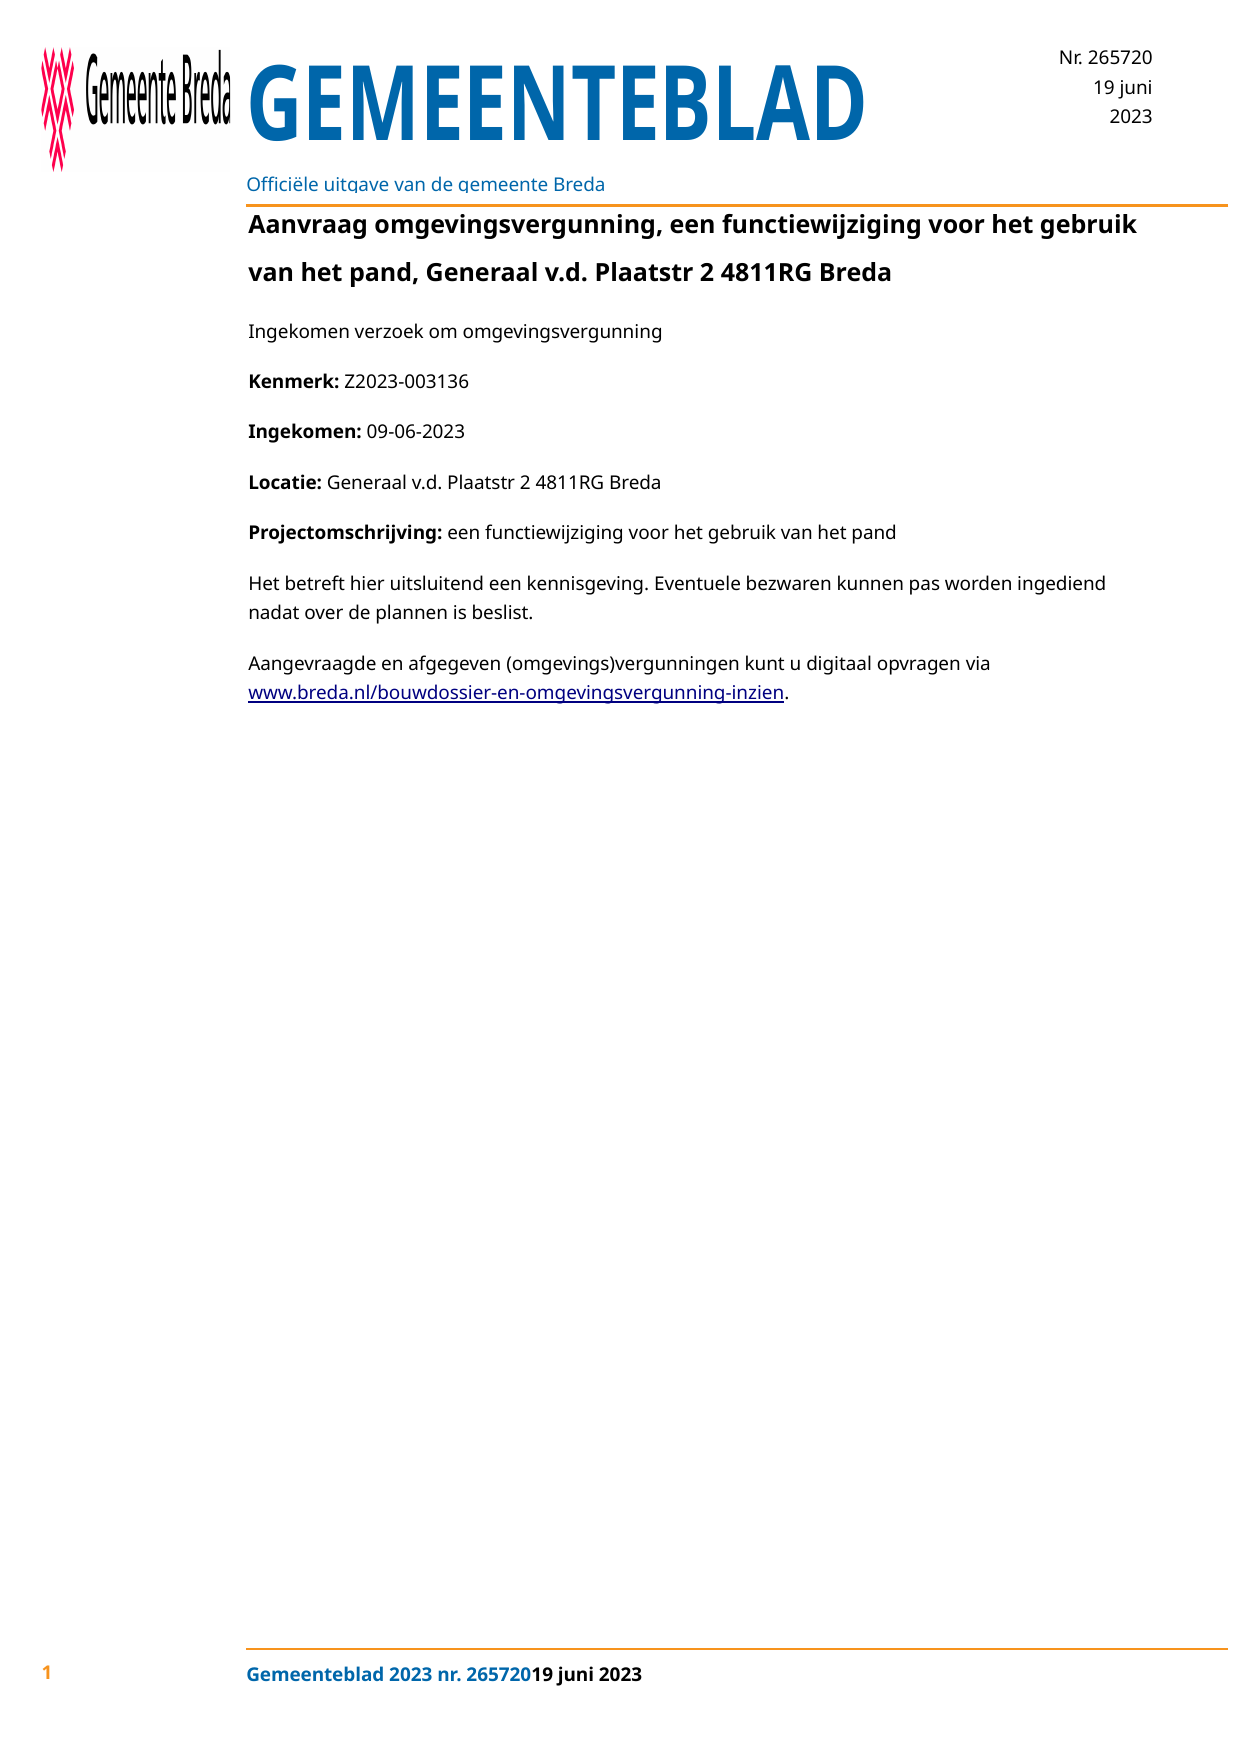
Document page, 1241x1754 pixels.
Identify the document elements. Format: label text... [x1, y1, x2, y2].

text Aangevraagde en afgegeven (omgevings)vergunningen kunt u digitaal opvragen via www.breda.nl/bouwdossier-en-omgevingsvergunning-inzien. [248, 650, 1152, 705]
text Locatie: Generaal v.d. Plaatstr 2 4811RG Breda [248, 469, 1152, 495]
text Kenmerk: Z2023-003136 [248, 368, 1152, 394]
picture [41, 47, 231, 172]
text Ingekomen verzoek om omgevingsvergunning [248, 318, 1152, 344]
text Projectomschrijving: een functiewijziging voor het gebruik van het pand [248, 519, 1152, 545]
text Ingekomen: 09-06-2023 [248, 419, 1152, 444]
text Het betreft hier uitsluitend een kennisgeving. Eventuele bezwaren kunnen pas worden ingediend nadat over de plannen is beslist. [248, 570, 1152, 625]
text Aanvraag omgevingsvergunning, een functiewijziging voor het gebruik van het pand, Generaal v.d. Plaatstr 2 4811RG Breda [248, 207, 1152, 288]
